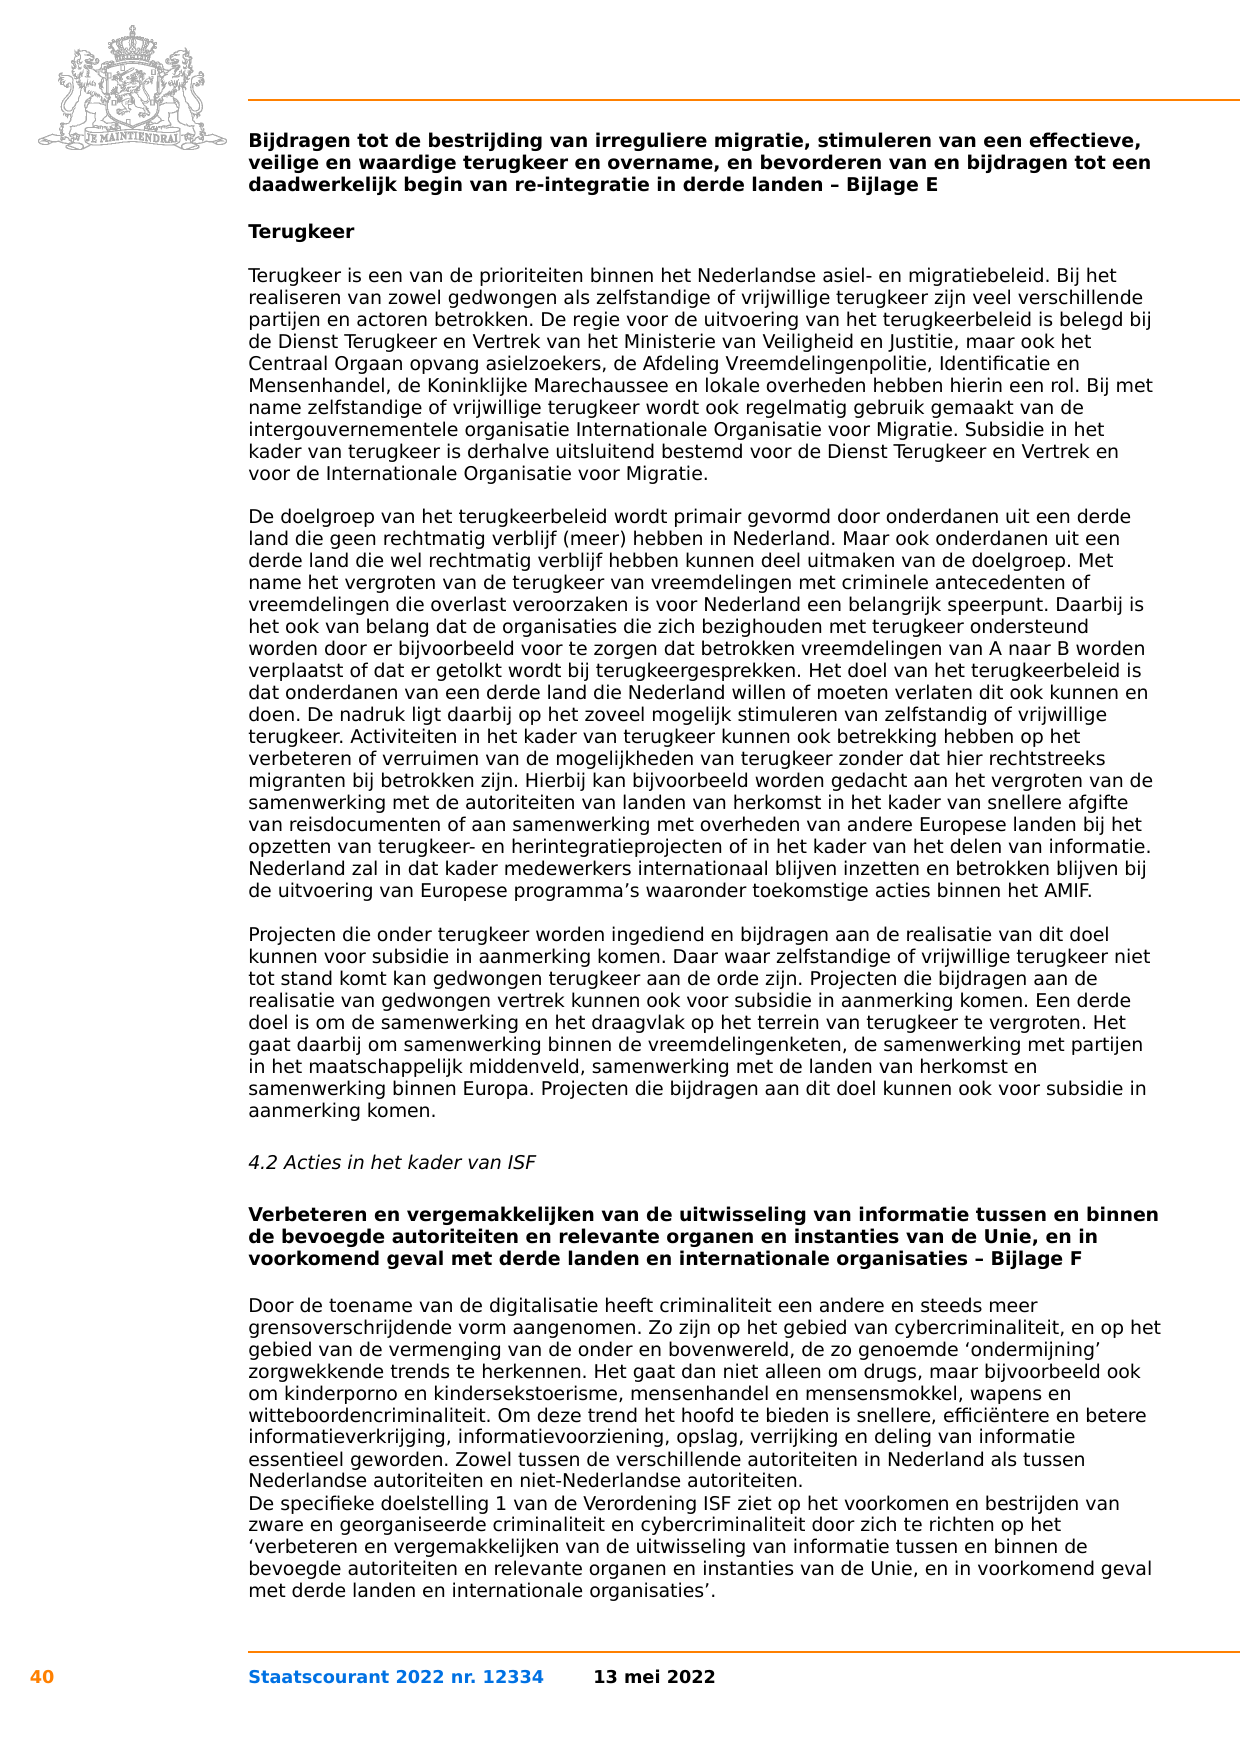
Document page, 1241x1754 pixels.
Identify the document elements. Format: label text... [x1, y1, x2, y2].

text De specifieke doelstelling 1 van de Verordening ISF ziet op het voorkomen en bestrijden van zware en georganiseerde criminaliteit en cybercriminaliteit door zich te richten op het ‘verbeteren en vergemakkelijken van de uitwisseling van informatie tussen en binnen de bevoegde autoriteiten en relevante organen en instanties van de Unie, en in voorkomend geval met derde landen en internationale organisaties’. [248, 1492, 1163, 1602]
text Terugkeer is een van de prioriteiten binnen het Nederlandse asiel- en migratiebeleid. Bij het realiseren van zowel gedwongen als zelfstandige of vrijwillige terugkeer zijn veel verschillende partijen en actoren betrokken. De regie voor de uitvoering van het terugkeerbeleid is belegd bij de Dienst Terugkeer en Vertrek van het Ministerie van Veiligheid en Justitie, maar ook het Centraal Orgaan opvang asielzoekers, de Afdeling Vreemdelingenpolitie, Identificatie en Mensenhandel, de Koninklijke Marechaussee en lokale overheden hebben hierin een rol. Bij met name zelfstandige of vrijwillige terugkeer wordt ook regelmatig gebruik gemaakt van de intergouvernementele organisatie Internationale Organisatie voor Migratie. Subsidie in het kader van terugkeer is derhalve uitsluitend bestemd voor de Dienst Terugkeer en Vertrek en voor de Internationale Organisatie voor Migratie. [248, 265, 1163, 484]
subtitle Verbeteren en vergemakkelijken van de uitwisseling van informatie tussen en binnen de bevoegde autoriteiten en relevante organen en instanties van de Unie, en in voorkomend geval met derde landen en internationale organisaties – Bijlage F [248, 1204, 1163, 1269]
subtitle 4.2 Acties in het kader van ISF [248, 1152, 1163, 1174]
text Projecten die onder terugkeer worden ingediend en bijdragen aan de realisatie van dit doel kunnen voor subsidie in aanmerking komen. Daar waar zelfstandige of vrijwillige terugkeer niet tot stand komt kan gedwongen terugkeer aan de orde zijn. Projecten die bijdragen aan de realisatie van gedwongen vertrek kunnen ook voor subsidie in aanmerking komen. Een derde doel is om de samenwerking en het draagvlak op het terrein van terugkeer te vergroten. Het gaat daarbij om samenwerking binnen de vreemdelingenketen, de samenwerking met partijen in het maatschappelijk middenveld, samenwerking met de landen van herkomst en samenwerking binnen Europa. Projecten die bijdragen aan dit doel kunnen ook voor subsidie in aanmerking komen. [248, 924, 1163, 1122]
picture [38, 25, 227, 150]
text Door de toename van de digitalisatie heeft criminaliteit een andere en steeds meer grensoverschrijdende vorm aangenomen. Zo zijn op het gebied van cybercriminaliteit, en op het gebied van de vermenging van de onder en bovenwereld, de zo genoemde ‘ondermijning’ zorgwekkende trends te herkennen. Het gaat dan niet alleen om drugs, maar bijvoorbeeld ook om kinderporno en kindersekstoerisme, mensenhandel en mensensmokkel, wapens en witteboordencriminaliteit. Om deze trend het hoofd te bieden is snellere, efficiëntere en betere informatieverkrijging, informatievoorziening, opslag, verrijking en deling van informatie essentieel geworden. Zowel tussen de verschillende autoriteiten in Nederland als tussen Nederlandse autoriteiten en niet-Nederlandse autoriteiten. [248, 1294, 1163, 1492]
text De doelgroep van het terugkeerbeleid wordt primair gevormd door onderdanen uit een derde land die geen rechtmatig verblijf (meer) hebben in Nederland. Maar ook onderdanen uit een derde land die wel rechtmatig verblijf hebben kunnen deel uitmaken van de doelgroep. Met name het vergroten van de terugkeer van vreemdelingen met criminele antecedenten of vreemdelingen die overlast veroorzaken is voor Nederland een belangrijk speerpunt. Daarbij is het ook van belang dat de organisaties die zich bezighouden met terugkeer ondersteund worden door er bijvoorbeeld voor te zorgen dat betrokken vreemdelingen van A naar B worden verplaatst of dat er getolkt wordt bij terugkeergesprekken. Het doel van het terugkeerbeleid is dat onderdanen van een derde land die Nederland willen of moeten verlaten dit ook kunnen en doen. De nadruk ligt daarbij op het zoveel mogelijk stimuleren van zelfstandig of vrijwillige terugkeer. Activiteiten in het kader van terugkeer kunnen ook betrekking hebben op het verbeteren of verruimen van de mogelijkheden van terugkeer zonder dat hier rechtstreeks migranten bij betrokken zijn. Hierbij kan bijvoorbeeld worden gedacht aan het vergroten van de samenwerking met de autoriteiten van landen van herkomst in het kader van snellere afgifte van reisdocumenten of aan samenwerking met overheden van andere Europese landen bij het opzetten van terugkeer- en herintegratieprojecten of in het kader van het delen van informatie. Nederland zal in dat kader medewerkers internationaal blijven inzetten en betrokken blijven bij de uitvoering van Europese programma’s waaronder toekomstige acties binnen het AMIF. [248, 506, 1163, 902]
subtitle Bijdragen tot de bestrijding van irreguliere migratie, stimuleren van een effectieve, veilige en waardige terugkeer en overname, en bevorderen van en bijdragen tot een daadwerkelijk begin van re-integratie in derde landen – Bijlage E [248, 130, 1163, 196]
subtitle Terugkeer [248, 221, 1163, 243]
